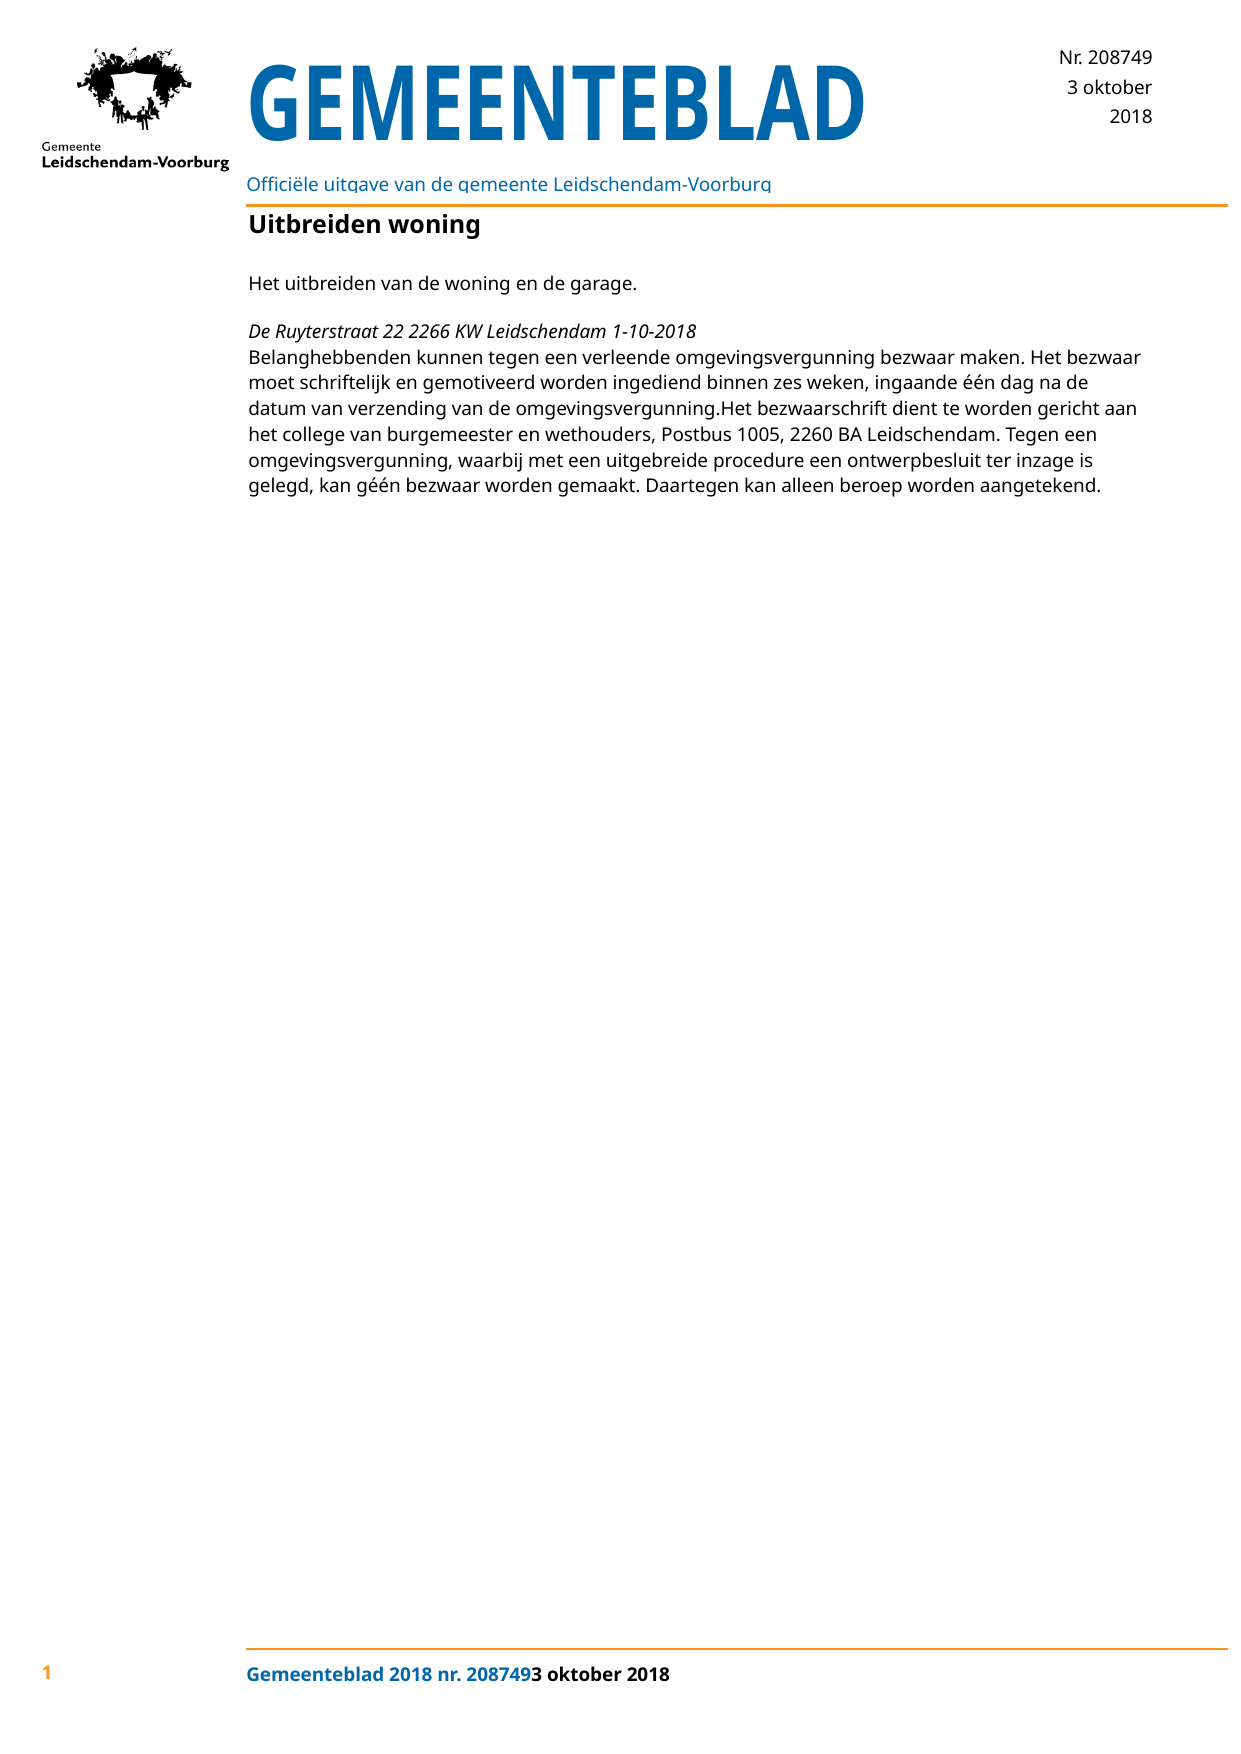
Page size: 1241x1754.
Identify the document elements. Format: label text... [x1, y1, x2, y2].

picture [41, 47, 231, 172]
text Belanghebbenden kunnen tegen een verleende omgevingsvergunning bezwaar maken. Het bezwaar moet schriftelijk en gemotiveerd worden ingediend binnen zes weken, ingaande één dag na de datum van verzending van de omgevingsvergunning.Het bezwaarschrift dient te worden gericht aan het college van burgemeester en wethouders, Postbus 1005, 2260 BA Leidschendam. Tegen een omgevingsvergunning, waarbij met een uitgebreide procedure een ontwerpbesluit ter inzage is gelegd, kan géén bezwaar worden gemaakt. Daartegen kan alleen beroep worden aangetekend. [248, 344, 1152, 498]
text Uitbreiden woning [248, 207, 1152, 241]
text De Ruyterstraat 22 2266 KW Leidschendam 1-10-2018 [248, 318, 1152, 344]
text Het uitbreiden van de woning en de garage. [248, 270, 1152, 296]
